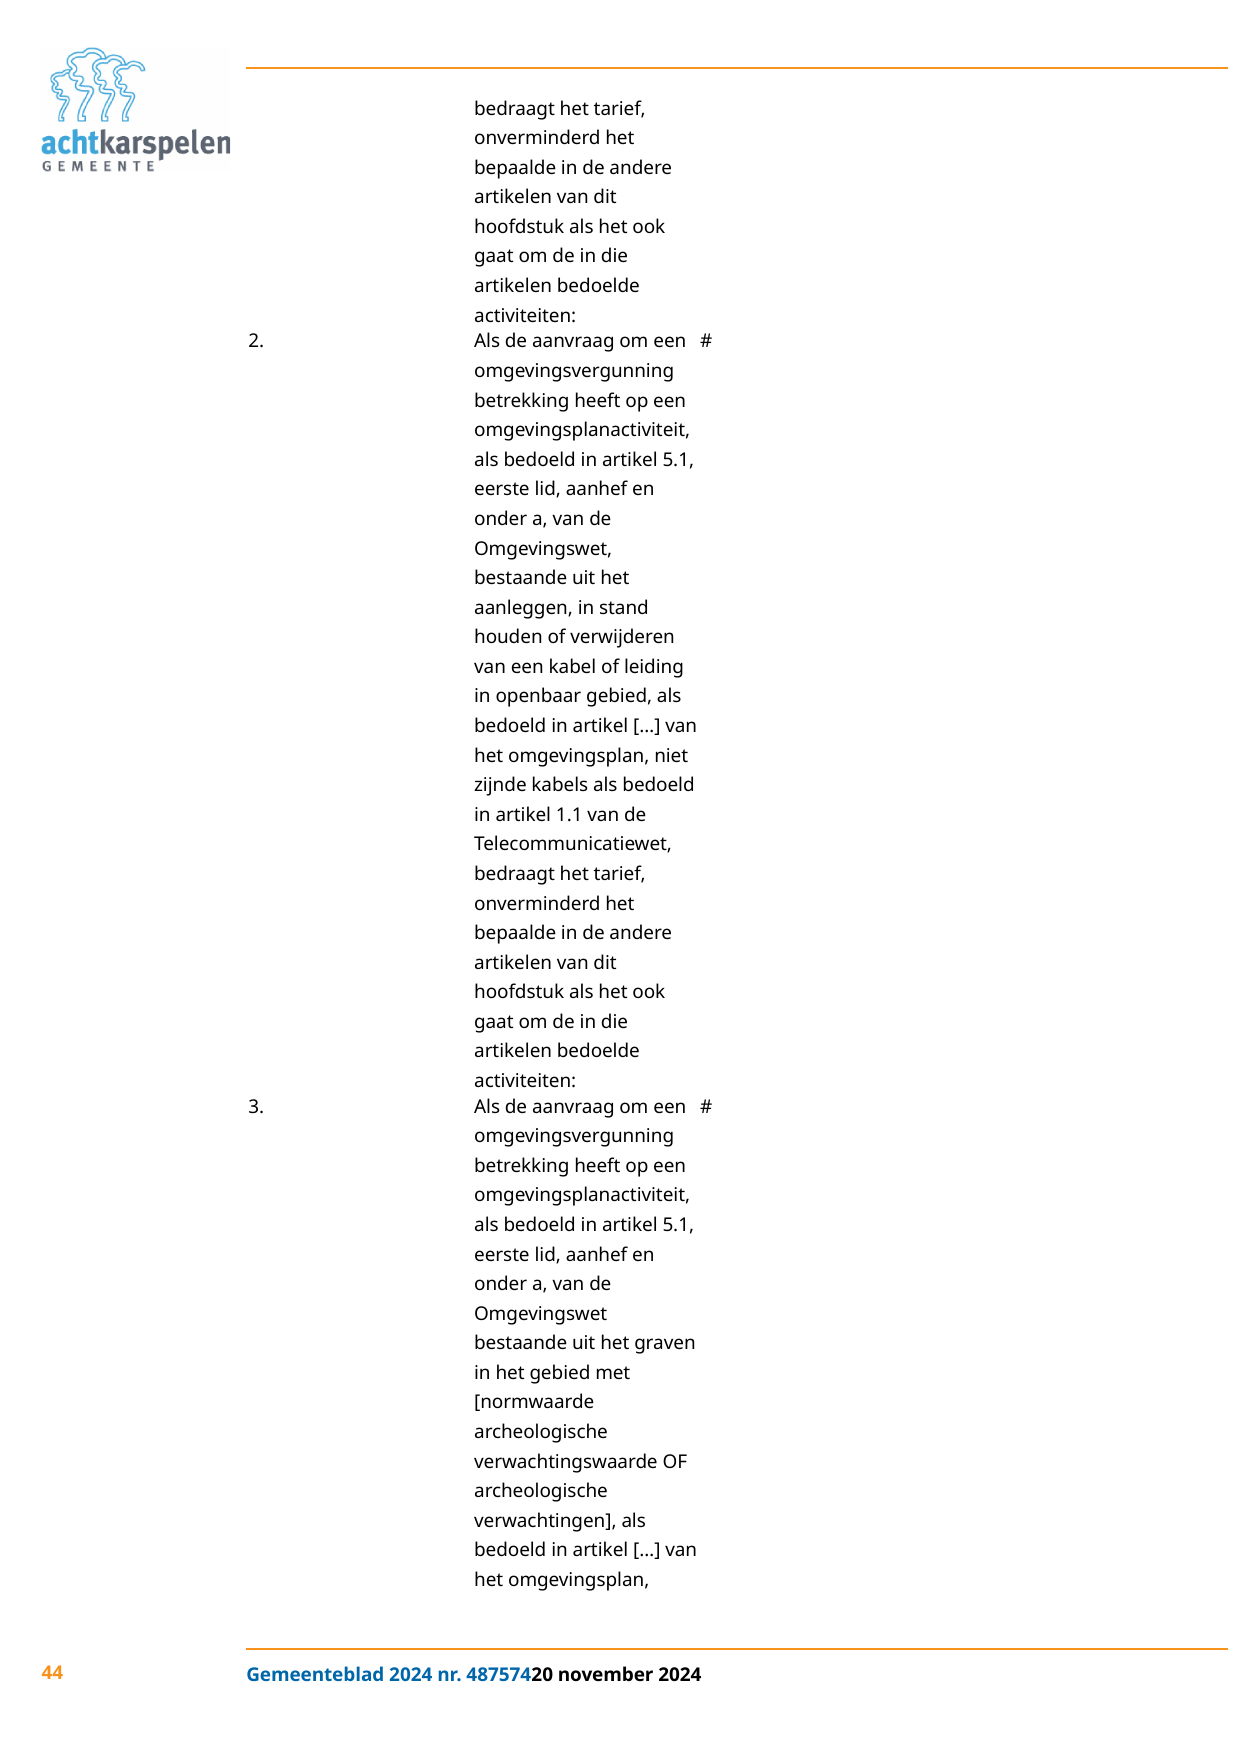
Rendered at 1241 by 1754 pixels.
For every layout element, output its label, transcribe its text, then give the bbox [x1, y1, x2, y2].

table_cell [926, 95, 1152, 328]
table_cell # [700, 328, 926, 1093]
table_cell 2. [248, 328, 474, 1093]
table_cell [248, 95, 474, 328]
table_cell Als de aanvraag om een omgevingsvergunning betrekking heeft op een omgevingsplanactiviteit, als bedoeld in artikel 5.1, eerste lid, aanhef en onder a, van de Omgevingswet, bestaande uit het aanleggen, in stand houden of verwijderen van een kabel of leiding in openbaar gebied, als bedoeld in artikel […] van het omgevingsplan, niet zijnde kabels als bedoeld in artikel 1.1 van de Telecommunicatiewet, bedraagt het tarief, onverminderd het bepaalde in de andere artikelen van dit hoofdstuk als het ook gaat om de in die artikelen bedoelde activiteiten: [474, 328, 700, 1093]
table_cell bedraagt het tarief, onverminderd het bepaalde in de andere artikelen van dit hoofdstuk als het ook gaat om de in die artikelen bedoelde activiteiten: [474, 95, 700, 328]
table_cell # [700, 1093, 926, 1592]
table_cell [926, 1093, 1152, 1592]
table_cell [926, 328, 1152, 1093]
table_cell [700, 95, 926, 328]
table_cell 3. [248, 1093, 474, 1592]
picture [41, 47, 231, 172]
table_cell Als de aanvraag om een omgevingsvergunning betrekking heeft op een omgevingsplanactiviteit, als bedoeld in artikel 5.1, eerste lid, aanhef en onder a, van de Omgevingswet bestaande uit het graven in het gebied met [normwaarde archeologische verwachtingswaarde OF archeologische verwachtingen], als bedoeld in artikel […] van het omgevingsplan, [474, 1093, 700, 1592]
